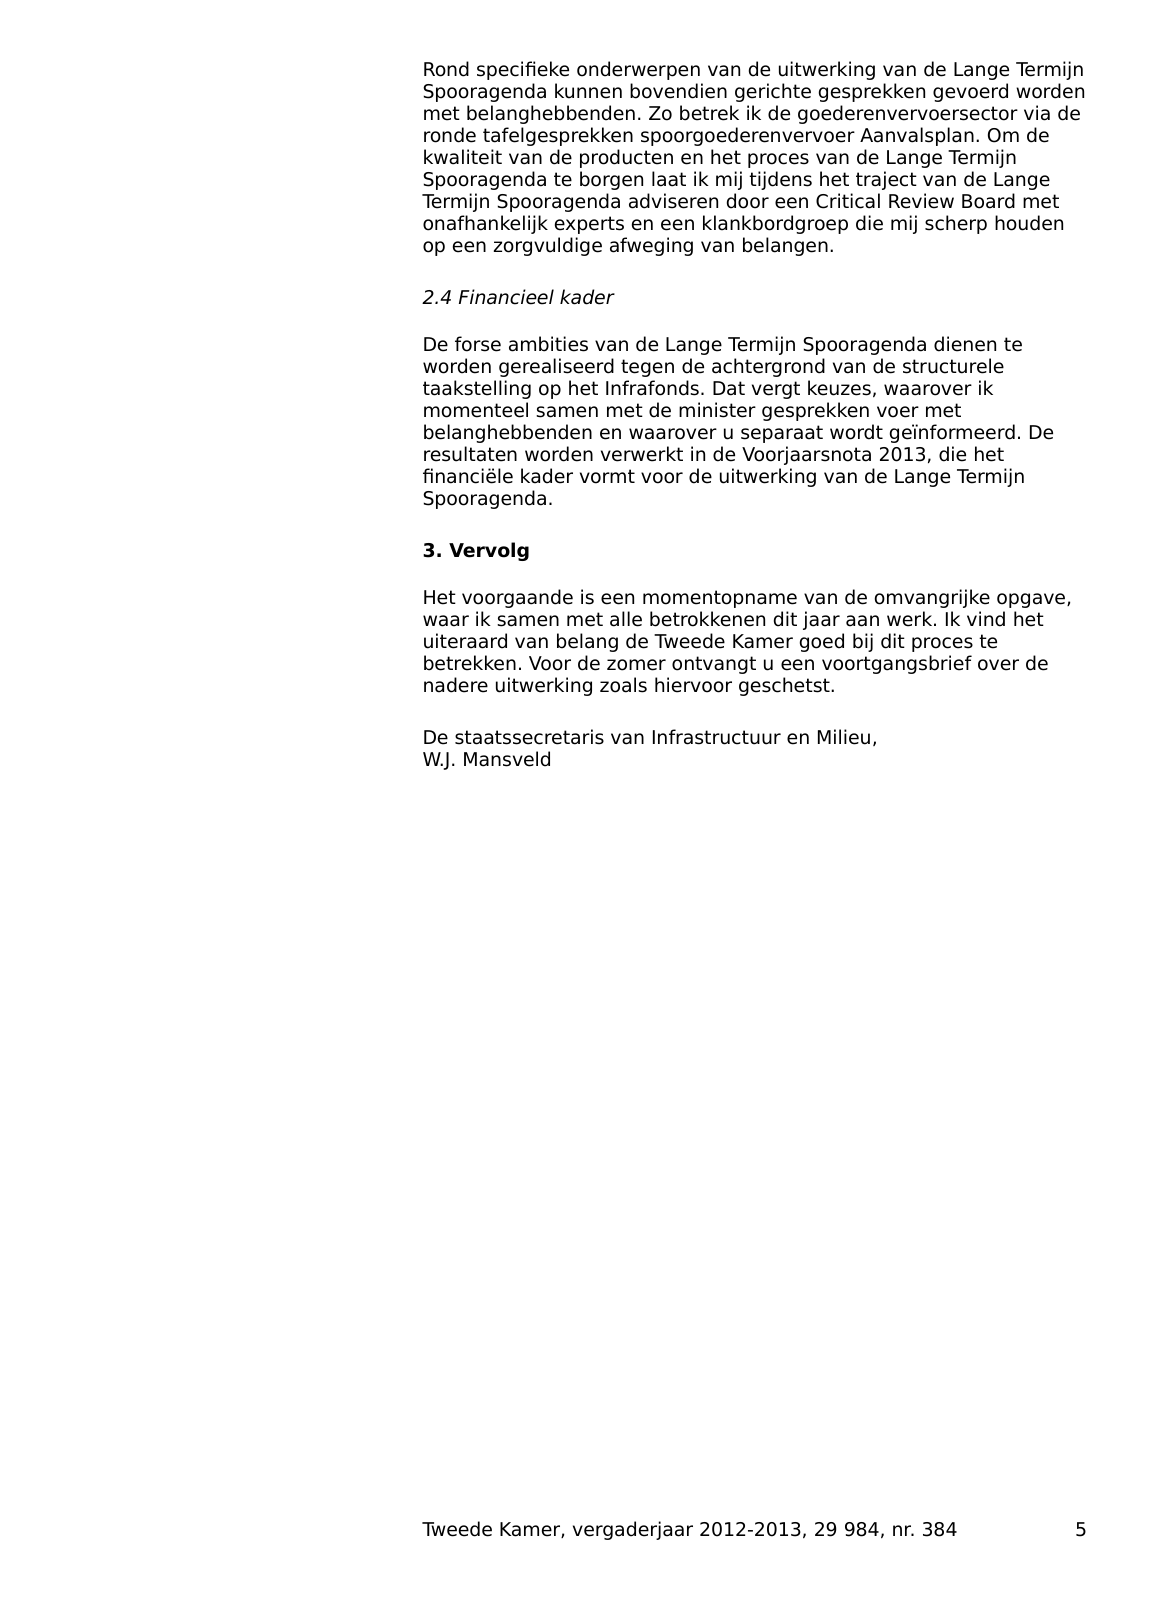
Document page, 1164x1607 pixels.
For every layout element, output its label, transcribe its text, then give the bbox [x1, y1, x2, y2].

text De staatssecretaris van Infrastructuur en Milieu, W.J. Mansveld [422, 727, 1087, 771]
text Rond specifieke onderwerpen van de uitwerking van de Lange Termijn Spooragenda kunnen bovendien gerichte gesprekken gevoerd worden met belanghebbenden. Zo betrek ik de goederenvervoersector via de ronde tafelgesprekken spoorgoederenvervoer Aanvalsplan. Om de kwaliteit van de producten en het proces van de Lange Termijn Spooragenda te borgen laat ik mij tijdens het traject van de Lange Termijn Spooragenda adviseren door een Critical Review Board met onafhankelijk experts en een klankbordgroep die mij scherp houden op een zorgvuldige afweging van belangen. [422, 59, 1087, 257]
text De forse ambities van de Lange Termijn Spooragenda dienen te worden gerealiseerd tegen de achtergrond van de structurele taakstelling op het Infrafonds. Dat vergt keuzes, waarover ik momenteel samen met de minister gesprekken voer met belanghebbenden en waarover u separaat wordt geïnformeerd. De resultaten worden verwerkt in de Voorjaarsnota 2013, die het financiële kader vormt voor de uitwerking van de Lange Termijn Spooragenda. [422, 334, 1087, 510]
subtitle 3. Vervolg [422, 540, 1087, 562]
subtitle 2.4 Financieel kader [422, 287, 1087, 309]
text Het voorgaande is een momentopname van de omvangrijke opgave, waar ik samen met alle betrokkenen dit jaar aan werk. Ik vind het uiteraard van belang de Tweede Kamer goed bij dit proces te betrekken. Voor de zomer ontvangt u een voortgangsbrief over de nadere uitwerking zoals hiervoor geschetst. [422, 587, 1087, 697]
